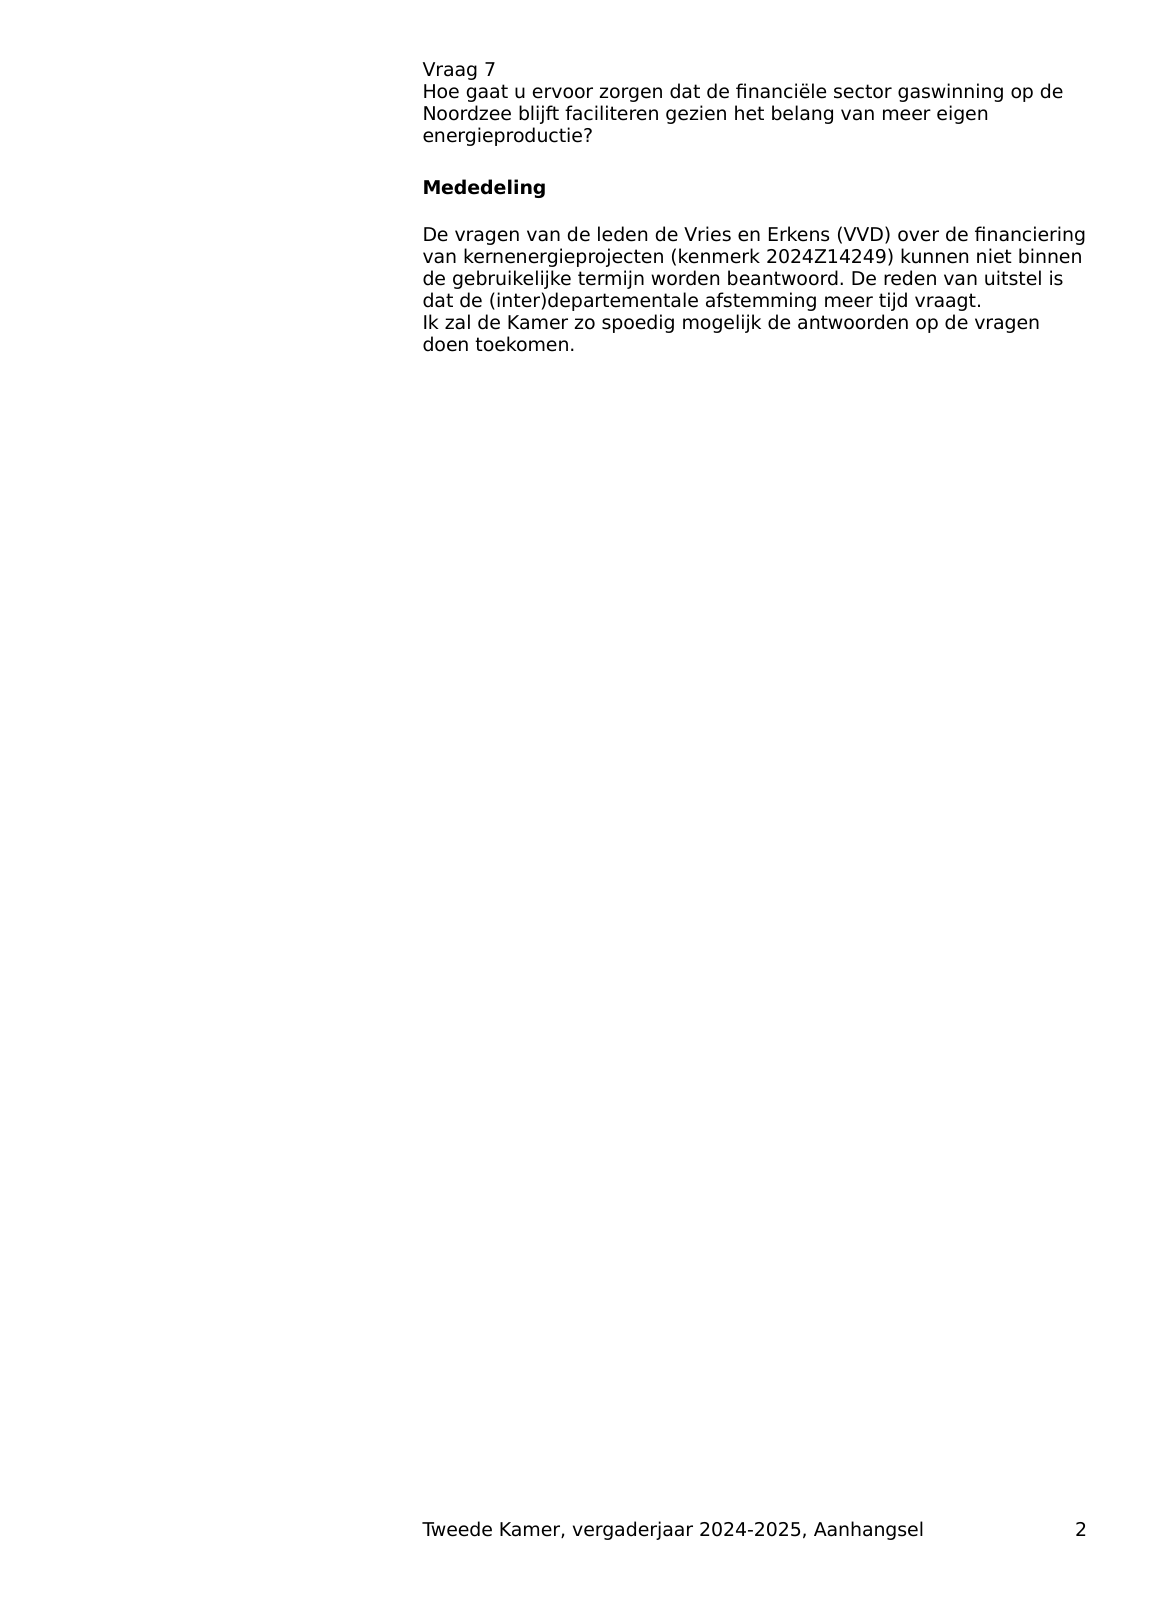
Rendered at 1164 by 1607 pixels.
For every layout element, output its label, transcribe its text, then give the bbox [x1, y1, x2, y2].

text Ik zal de Kamer zo spoedig mogelijk de antwoorden op de vragen doen toekomen. [422, 312, 1087, 356]
text De vragen van de leden de Vries en Erkens (VVD) over de financiering van kernenergieprojecten (kenmerk 2024Z14249) kunnen niet binnen de gebruikelijke termijn worden beantwoord. De reden van uitstel is dat de (inter)departementale afstemming meer tijd vraagt. [422, 224, 1087, 312]
subtitle Mededeling [422, 177, 1087, 199]
text Hoe gaat u ervoor zorgen dat de financiële sector gaswinning op de Noordzee blijft faciliteren gezien het belang van meer eigen energieproductie? [422, 81, 1087, 147]
text Vraag 7 [422, 59, 1087, 81]
